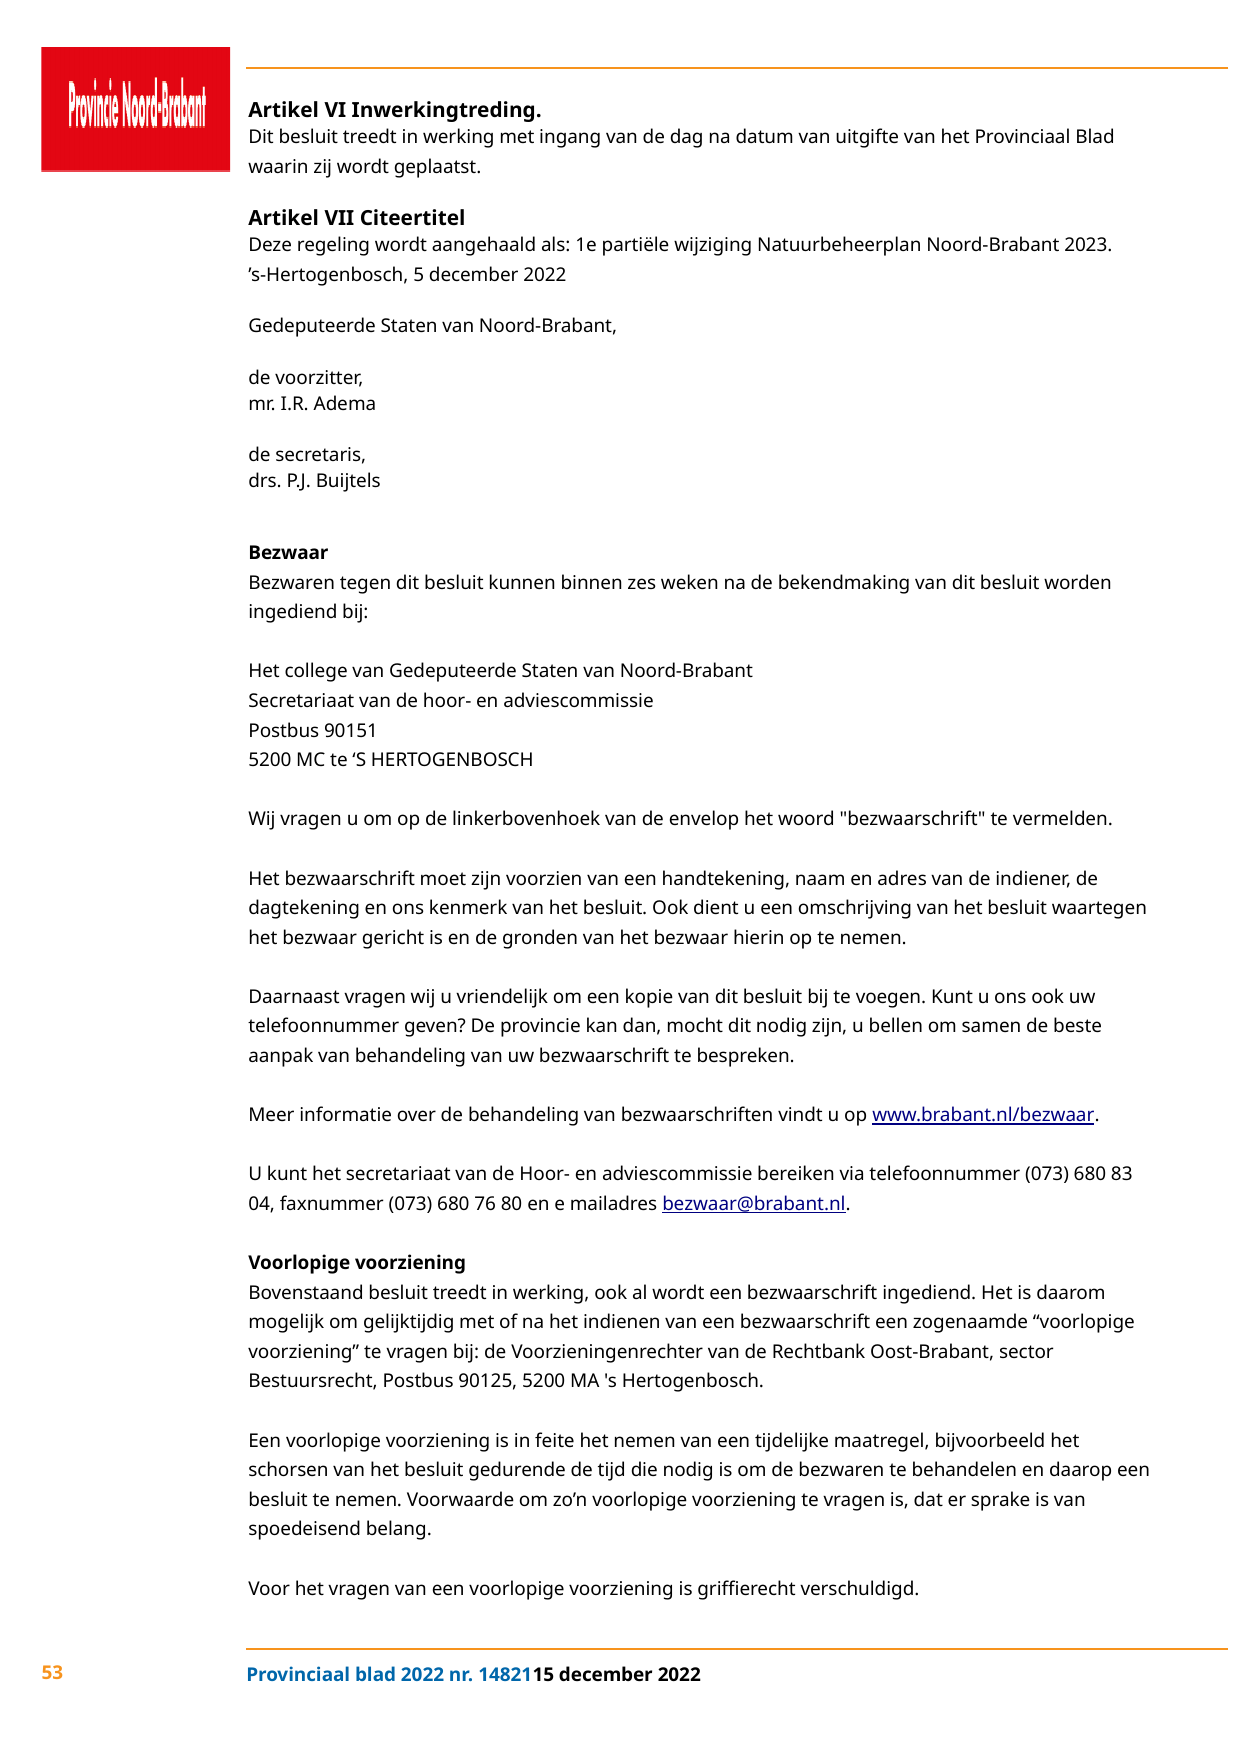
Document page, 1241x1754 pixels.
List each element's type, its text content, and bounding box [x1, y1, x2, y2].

text Daarnaast vragen wij u vriendelijk om een kopie van dit besluit bij te voegen. Kunt u ons ook uw telefoonnummer geven? De provincie kan dan, mocht dit nodig zijn, u bellen om samen de beste aanpak van behandeling van uw bezwaarschrift te bespreken. [248, 983, 1152, 1068]
text Deze regeling wordt aangehaald als: 1e partiële wijziging Natuurbeheerplan Noord-Brabant 2023. [248, 232, 1152, 257]
text 5200 MC te ‘S HERTOGENBOSCH [248, 746, 1152, 772]
text Het college van Gedeputeerde Staten van Noord-Brabant [248, 658, 1152, 683]
text drs. P.J. Buijtels [248, 467, 1152, 493]
text Voorlopige voorziening [248, 1249, 1152, 1275]
text de voorzitter, [248, 364, 1152, 390]
text Bezwaren tegen dit besluit kunnen binnen zes weken na de bekendmaking van dit besluit worden ingediend bij: [248, 569, 1152, 624]
text Bezwaar [248, 539, 1152, 565]
text Het bezwaarschrift moet zijn voorzien van een handtekening, naam en adres van de indiener, de dagtekening en ons kenmerk van het besluit. Ook dient u een omschrijving van het besluit waartegen het bezwaar gericht is en de gronden van het bezwaar hierin op te nemen. [248, 865, 1152, 950]
text Voor het vragen van een voorlopige voorziening is griffierecht verschuldigd. [248, 1575, 1152, 1601]
text Bovenstaand besluit treedt in werking, ook al wordt een bezwaarschrift ingediend. Het is daarom mogelijk om gelijktijdig met of na het indienen van een bezwaarschrift een zogenaamde “voorlopige voorziening” te vragen bij: de Voorzieningenrechter van de Rechtbank Oost-Brabant, sector Bestuursrecht, Postbus 90125, 5200 MA 's Hertogenbosch. [248, 1279, 1152, 1393]
picture [41, 47, 231, 172]
text Postbus 90151 [248, 717, 1152, 743]
text Dit besluit treedt in werking met ingang van de dag na datum van uitgifte van het Provinciaal Blad waarin zij wordt geplaatst. [248, 123, 1152, 178]
text Wij vragen u om op de linkerbovenhoek van de envelop het woord "bezwaarschrift" te vermelden. [248, 806, 1152, 831]
text Gedeputeerde Staten van Noord-Brabant, [248, 313, 1152, 338]
text U kunt het secretariaat van de Hoor- en adviescommissie bereiken via telefoonnummer (073) 680 83 04, faxnummer (073) 680 76 80 en e mailadres bezwaar@brabant.nl. [248, 1161, 1152, 1216]
text Artikel VII Citeertitel [248, 203, 1152, 232]
text mr. I.R. Adema [248, 390, 1152, 416]
text Een voorlopige voorziening is in feite het nemen van een tijdelijke maatregel, bijvoorbeeld het schorsen van het besluit gedurende de tijd die nodig is om de bezwaren te behandelen en daarop een besluit te nemen. Voorwaarde om zo’n voorlopige voorziening te vragen is, dat er sprake is van spoedeisend belang. [248, 1427, 1152, 1541]
text ’s-Hertogenbosch, 5 december 2022 [248, 261, 1152, 287]
text Artikel VI Inwerkingtreding. [248, 95, 1152, 123]
text Secretariaat van de hoor- en adviescommissie [248, 687, 1152, 713]
text Meer informatie over de behandeling van bezwaarschriften vindt u op www.brabant.nl/bezwaar. [248, 1101, 1152, 1127]
text de secretaris, [248, 441, 1152, 467]
